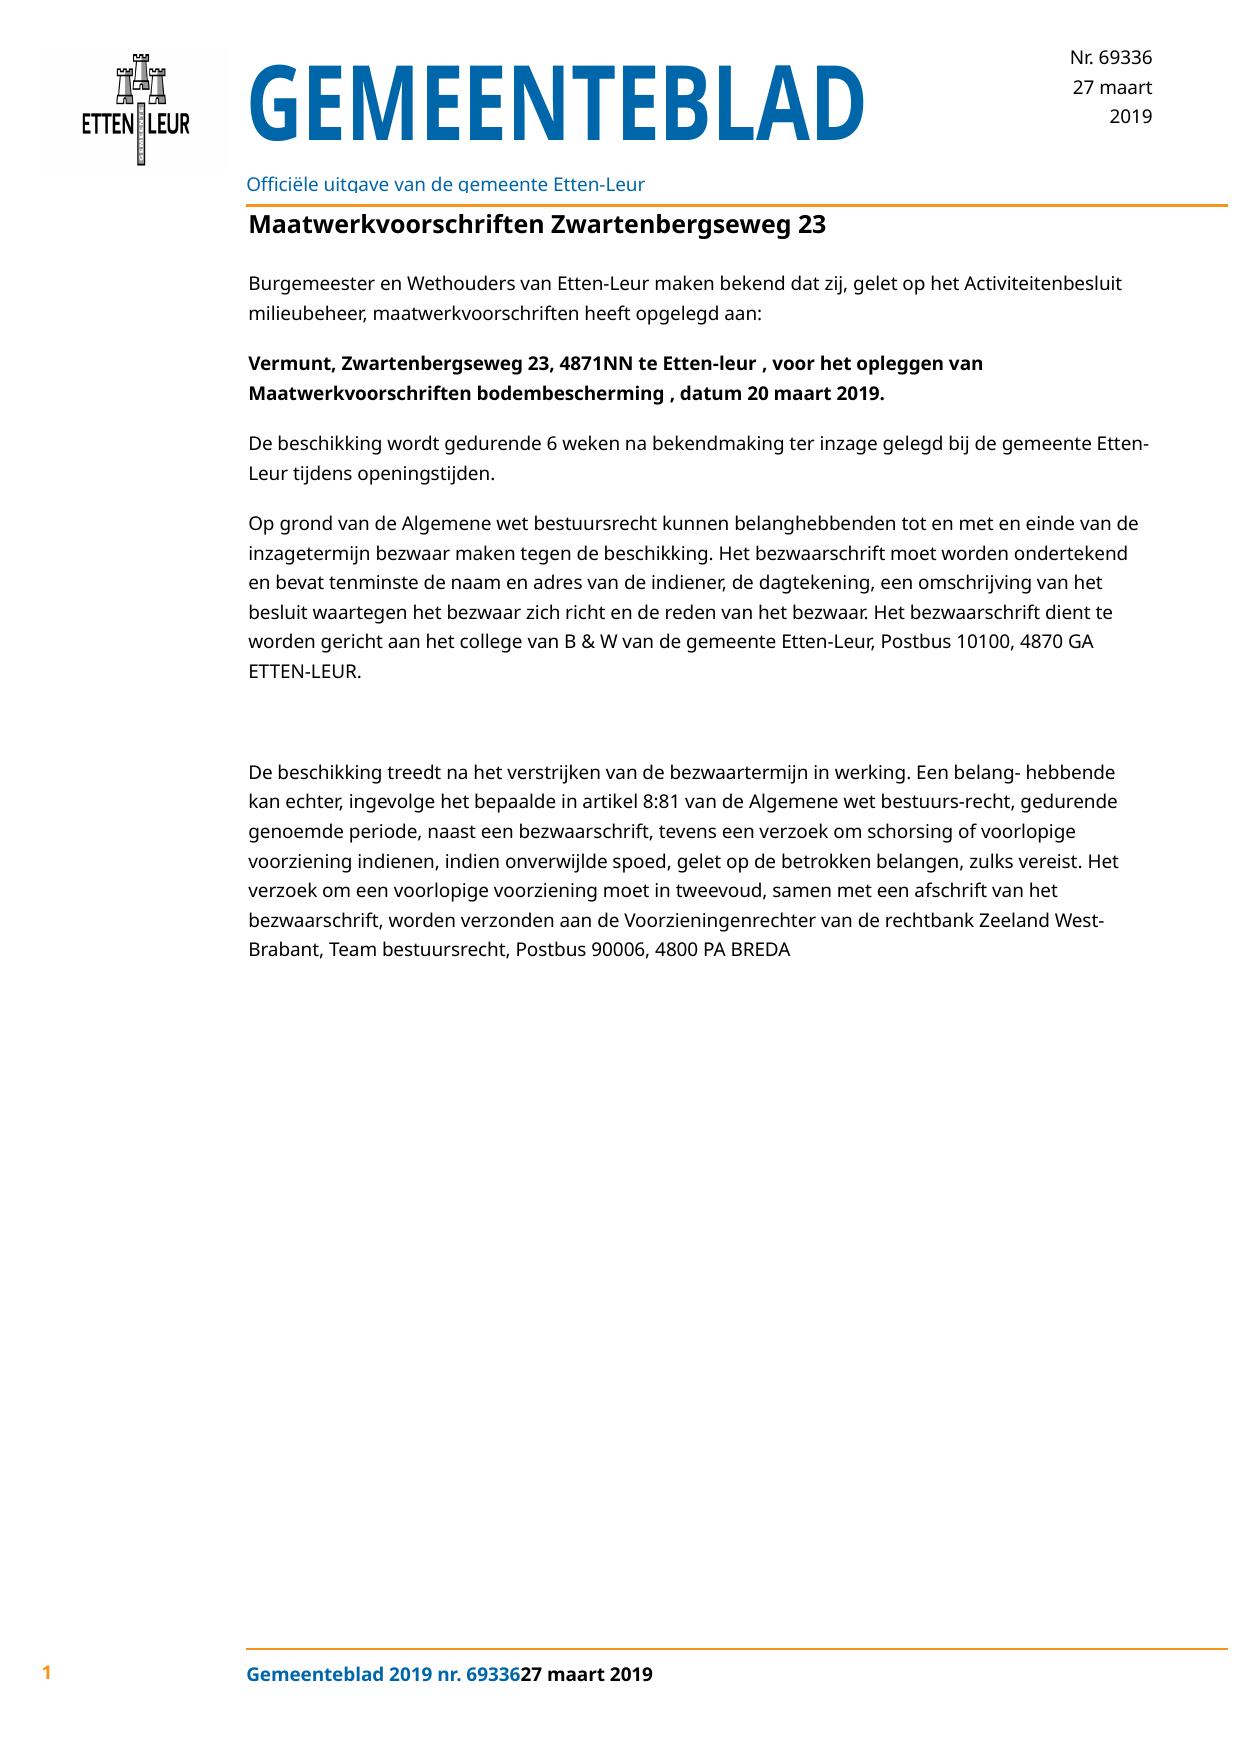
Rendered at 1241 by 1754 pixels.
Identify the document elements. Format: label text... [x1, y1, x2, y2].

text De beschikking treedt na het verstrijken van de bezwaartermijn in werking. Een belang- hebbende kan echter, ingevolge het bepaalde in artikel 8:81 van de Algemene wet bestuurs-recht, gedurende genoemde periode, naast een bezwaarschrift, tevens een verzoek om schorsing of voorlopige voorziening indienen, indien onverwijlde spoed, gelet op de betrokken belangen, zulks vereist. Het verzoek om een voorlopige voorziening moet in tweevoud, samen met een afschrift van het bezwaarschrift, worden verzonden aan de Voorzieningenrechter van de rechtbank Zeeland West-Brabant, Team bestuursrecht, Postbus 90006, 4800 PA BREDA [248, 759, 1152, 962]
text Burgemeester en Wethouders van Etten-Leur maken bekend dat zij, gelet op het Activiteitenbesluit milieubeheer, maatwerkvoorschriften heeft opgelegd aan: [248, 270, 1152, 326]
text Op grond van de Algemene wet bestuursrecht kunnen belanghebbenden tot en met en einde van de inzagetermijn bezwaar maken tegen de beschikking. Het bezwaarschrift moet worden ondertekend en bevat tenminste de naam en adres van de indiener, de dagtekening, een omschrijving van het besluit waartegen het bezwaar zich richt en de reden van het bezwaar. Het bezwaarschrift dient te worden gericht aan het college van B & W van de gemeente Etten-Leur, Postbus 10100, 4870 GA ETTEN-LEUR. [248, 510, 1152, 684]
text Maatwerkvoorschriften Zwartenbergseweg 23 [248, 207, 1152, 241]
text De beschikking wordt gedurende 6 weken na bekendmaking ter inzage gelegd bij de gemeente Etten-Leur tijdens openingstijden. [248, 430, 1152, 486]
text Vermunt, Zwartenbergseweg 23, 4871NN te Etten-leur , voor het opleggen van Maatwerkvoorschriften bodembescherming , datum 20 maart 2019. [248, 350, 1152, 406]
picture [41, 47, 231, 172]
